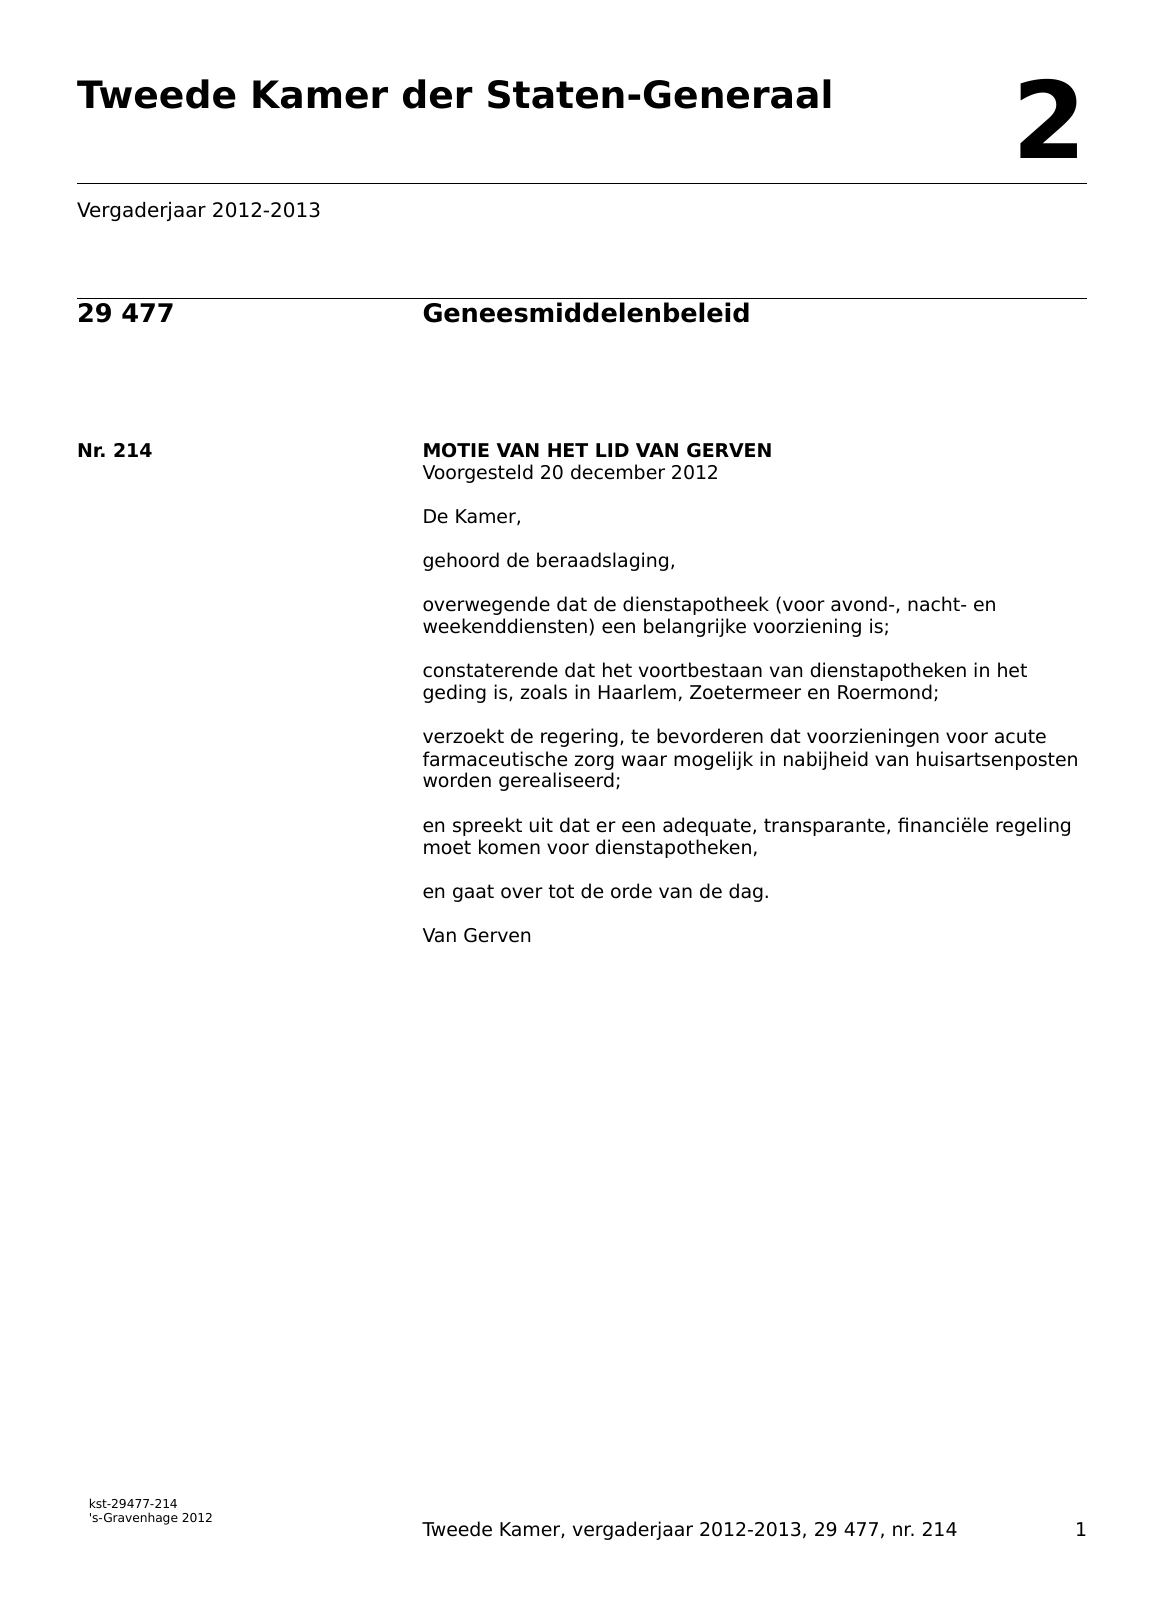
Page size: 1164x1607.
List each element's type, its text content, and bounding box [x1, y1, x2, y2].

text 's-Gravenhage 2012 [88, 1511, 323, 1525]
subtitle 29 477 Geneesmiddelenbeleid [77, 299, 1087, 329]
text en gaat over tot de orde van de dag. [422, 881, 1087, 903]
text gehoord de beraadslaging, [422, 550, 1087, 572]
text constaterende dat het voortbestaan van dienstapotheken in het geding is, zoals in Haarlem, Zoetermeer en Roermond; [422, 660, 1087, 704]
subtitle Nr. 214 MOTIE VAN HET LID VAN GERVEN [77, 440, 1087, 462]
text Voorgesteld 20 december 2012 [422, 462, 1087, 484]
text en spreekt uit dat er een adequate, transparante, financiële regeling moet komen voor dienstapotheken, [422, 814, 1087, 858]
text De Kamer, [422, 506, 1087, 528]
text verzoekt de regering, te bevorderen dat voorzieningen voor acute farmaceutische zorg waar mogelijk in nabijheid van huisartsenposten worden gerealiseerd; [422, 726, 1087, 792]
table_cell Vergaderjaar 2012-2013 [77, 184, 1087, 298]
text overwegende dat de dienstapotheek (voor avond-, nacht- en weekenddiensten) een belangrijke voorziening is; [422, 594, 1087, 638]
table_header 2 [886, 59, 1087, 183]
text Van Gerven [422, 925, 1087, 947]
table_header Tweede Kamer der Staten-Generaal [77, 59, 886, 183]
text kst-29477-214 [88, 1497, 323, 1511]
